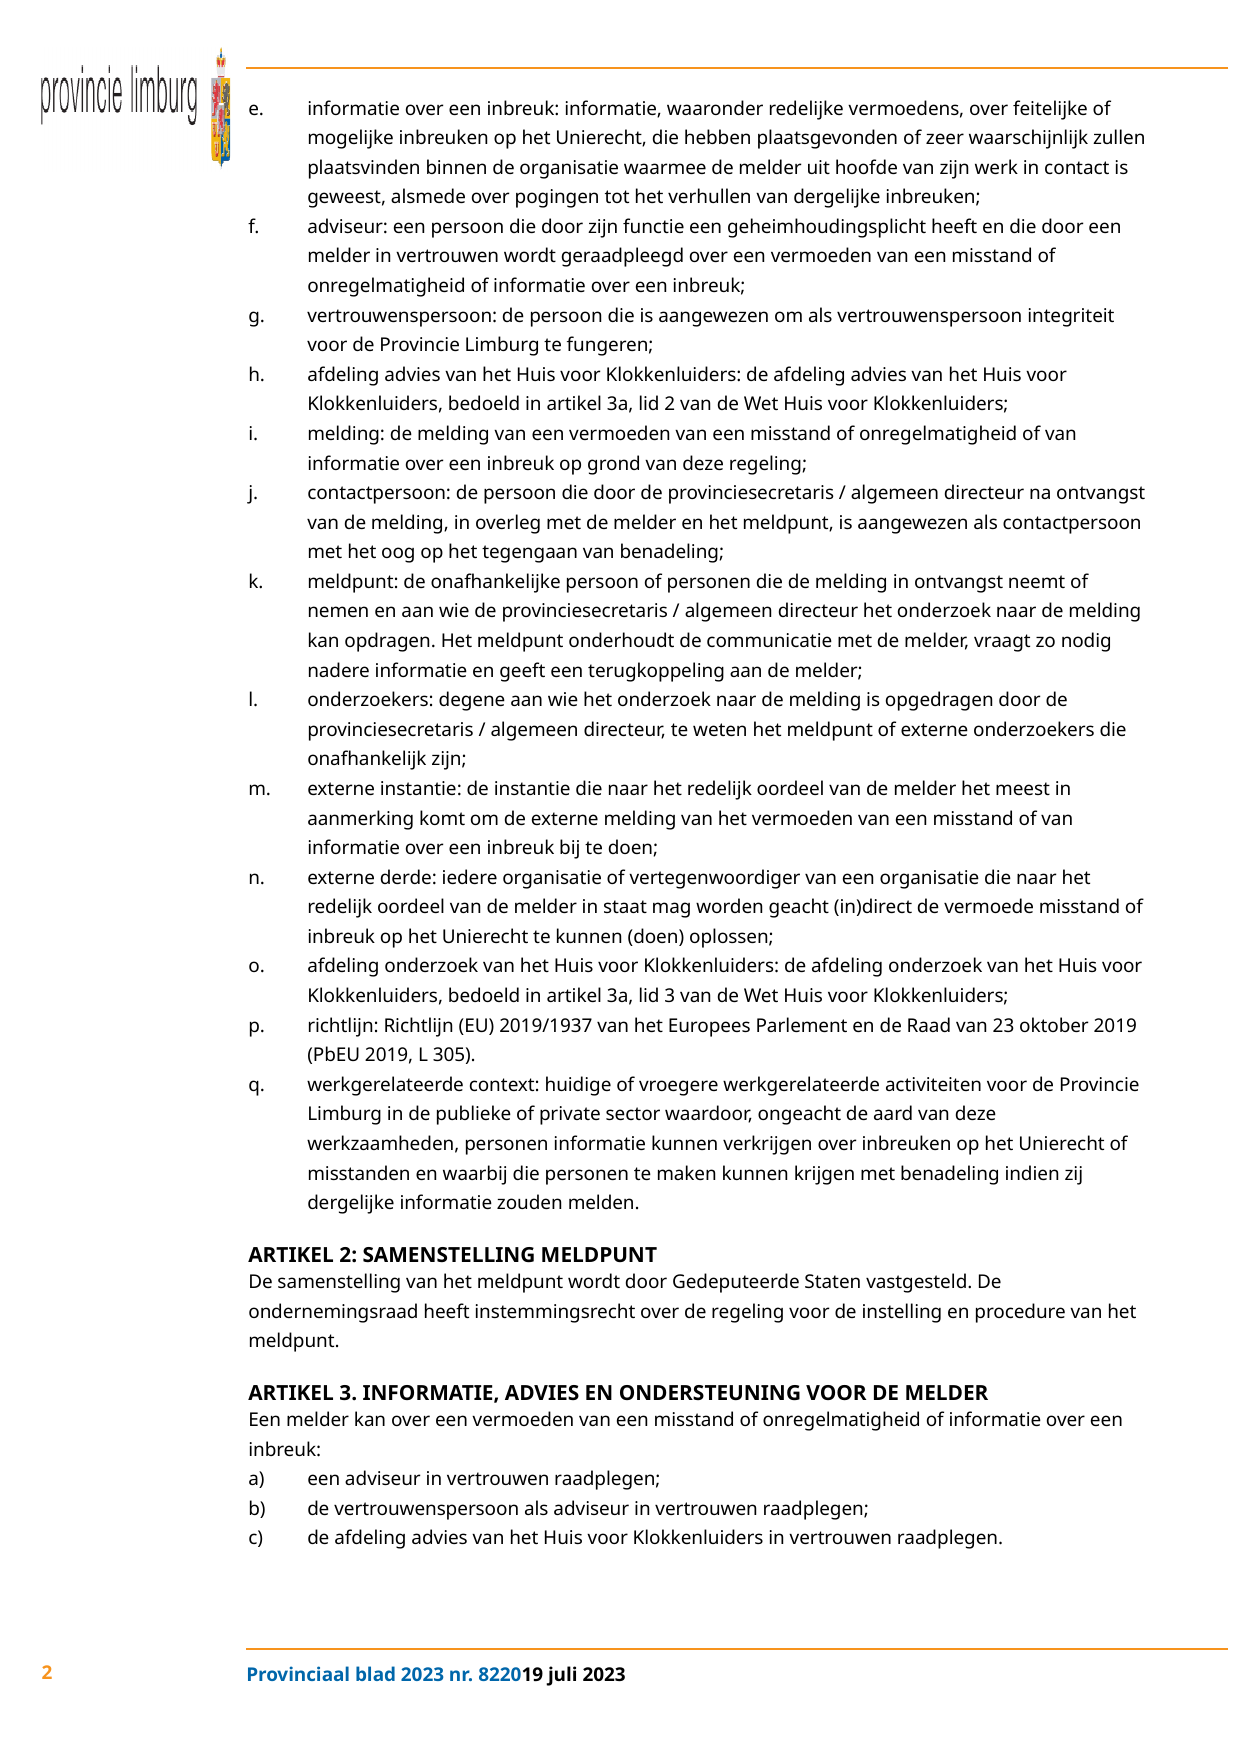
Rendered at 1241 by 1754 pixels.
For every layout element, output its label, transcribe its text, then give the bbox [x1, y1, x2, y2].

list informatie over een inbreuk: informatie, waaronder redelijke vermoedens, over feitelijke of mogelijke inbreuken op het Unierecht, die hebben plaatsgevonden of zeer waarschijnlijk zullen plaatsvinden binnen de organisatie waarmee de melder uit hoofde van zijn werk in contact is geweest, alsmede over pogingen tot het verhullen van dergelijke inbreuken; [248, 95, 1152, 209]
list meldpunt: de onafhankelijke persoon of personen die de melding in ontvangst neemt of nemen en aan wie de provinciesecretaris / algemeen directeur het onderzoek naar de melding kan opdragen. Het meldpunt onderhoudt de communicatie met de melder, vraagt zo nodig nadere informatie en geeft een terugkoppeling aan de melder; [248, 568, 1152, 683]
list afdeling onderzoek van het Huis voor Klokkenluiders: de afdeling onderzoek van het Huis voor Klokkenluiders, bedoeld in artikel 3a, lid 3 van de Wet Huis voor Klokkenluiders; [248, 953, 1152, 1008]
list een adviseur in vertrouwen raadplegen; [248, 1465, 1152, 1491]
list externe derde: iedere organisatie of vertegenwoordiger van een organisatie die naar het redelijk oordeel van de melder in staat mag worden geacht (in)direct de vermoede misstand of inbreuk op het Unierecht te kunnen (doen) oplossen; [248, 864, 1152, 949]
list richtlijn: Richtlijn (EU) 2019/1937 van het Europees Parlement en de Raad van 23 oktober 2019 (PbEU 2019, L 305). [248, 1012, 1152, 1067]
list externe instantie: de instantie die naar het redelijk oordeel van de melder het meest in aanmerking komt om de externe melding van het vermoeden van een misstand of van informatie over een inbreuk bij te doen; [248, 775, 1152, 860]
list vertrouwenspersoon: de persoon die is aangewezen om als vertrouwenspersoon integriteit voor de Provincie Limburg te fungeren; [248, 302, 1152, 357]
text ARTIKEL 2: SAMENSTELLING MELDPUNT [248, 1240, 1152, 1268]
list de afdeling advies van het Huis voor Klokkenluiders in vertrouwen raadplegen. [248, 1524, 1152, 1550]
list contactpersoon: de persoon die door de provinciesecretaris / algemeen directeur na ontvangst van de melding, in overleg met de melder en het meldpunt, is aangewezen als contactpersoon met het oog op het tegengaan van benadeling; [248, 479, 1152, 564]
text De samenstelling van het meldpunt wordt door Gedeputeerde Staten vastgesteld. De ondernemingsraad heeft instemmingsrecht over de regeling voor de instelling en procedure van het meldpunt. [248, 1268, 1152, 1353]
list melding: de melding van een vermoeden van een misstand of onregelmatigheid of van informatie over een inbreuk op grond van deze regeling; [248, 420, 1152, 476]
list onderzoekers: degene aan wie het onderzoek naar de melding is opgedragen door de provinciesecretaris / algemeen directeur, te weten het meldpunt of externe onderzoekers die onafhankelijk zijn; [248, 686, 1152, 771]
picture [41, 47, 231, 172]
list de vertrouwenspersoon als adviseur in vertrouwen raadplegen; [248, 1495, 1152, 1521]
text ARTIKEL 3. INFORMATIE, ADVIES EN ONDERSTEUNING VOOR DE MELDER [248, 1378, 1152, 1406]
list adviseur: een persoon die door zijn functie een geheimhoudingsplicht heeft en die door een melder in vertrouwen wordt geraadpleegd over een vermoeden van een misstand of onregelmatigheid of informatie over een inbreuk; [248, 213, 1152, 298]
text Een melder kan over een vermoeden van een misstand of onregelmatigheid of informatie over een inbreuk: [248, 1406, 1152, 1462]
list afdeling advies van het Huis voor Klokkenluiders: de afdeling advies van het Huis voor Klokkenluiders, bedoeld in artikel 3a, lid 2 van de Wet Huis voor Klokkenluiders; [248, 361, 1152, 416]
list werkgerelateerde context: huidige of vroegere werkgerelateerde activiteiten voor de Provincie Limburg in de publieke of private sector waardoor, ongeacht de aard van deze werkzaamheden, personen informatie kunnen verkrijgen over inbreuken op het Unierecht of misstanden en waarbij die personen te maken kunnen krijgen met benadeling indien zij dergelijke informatie zouden melden. [248, 1071, 1152, 1215]
